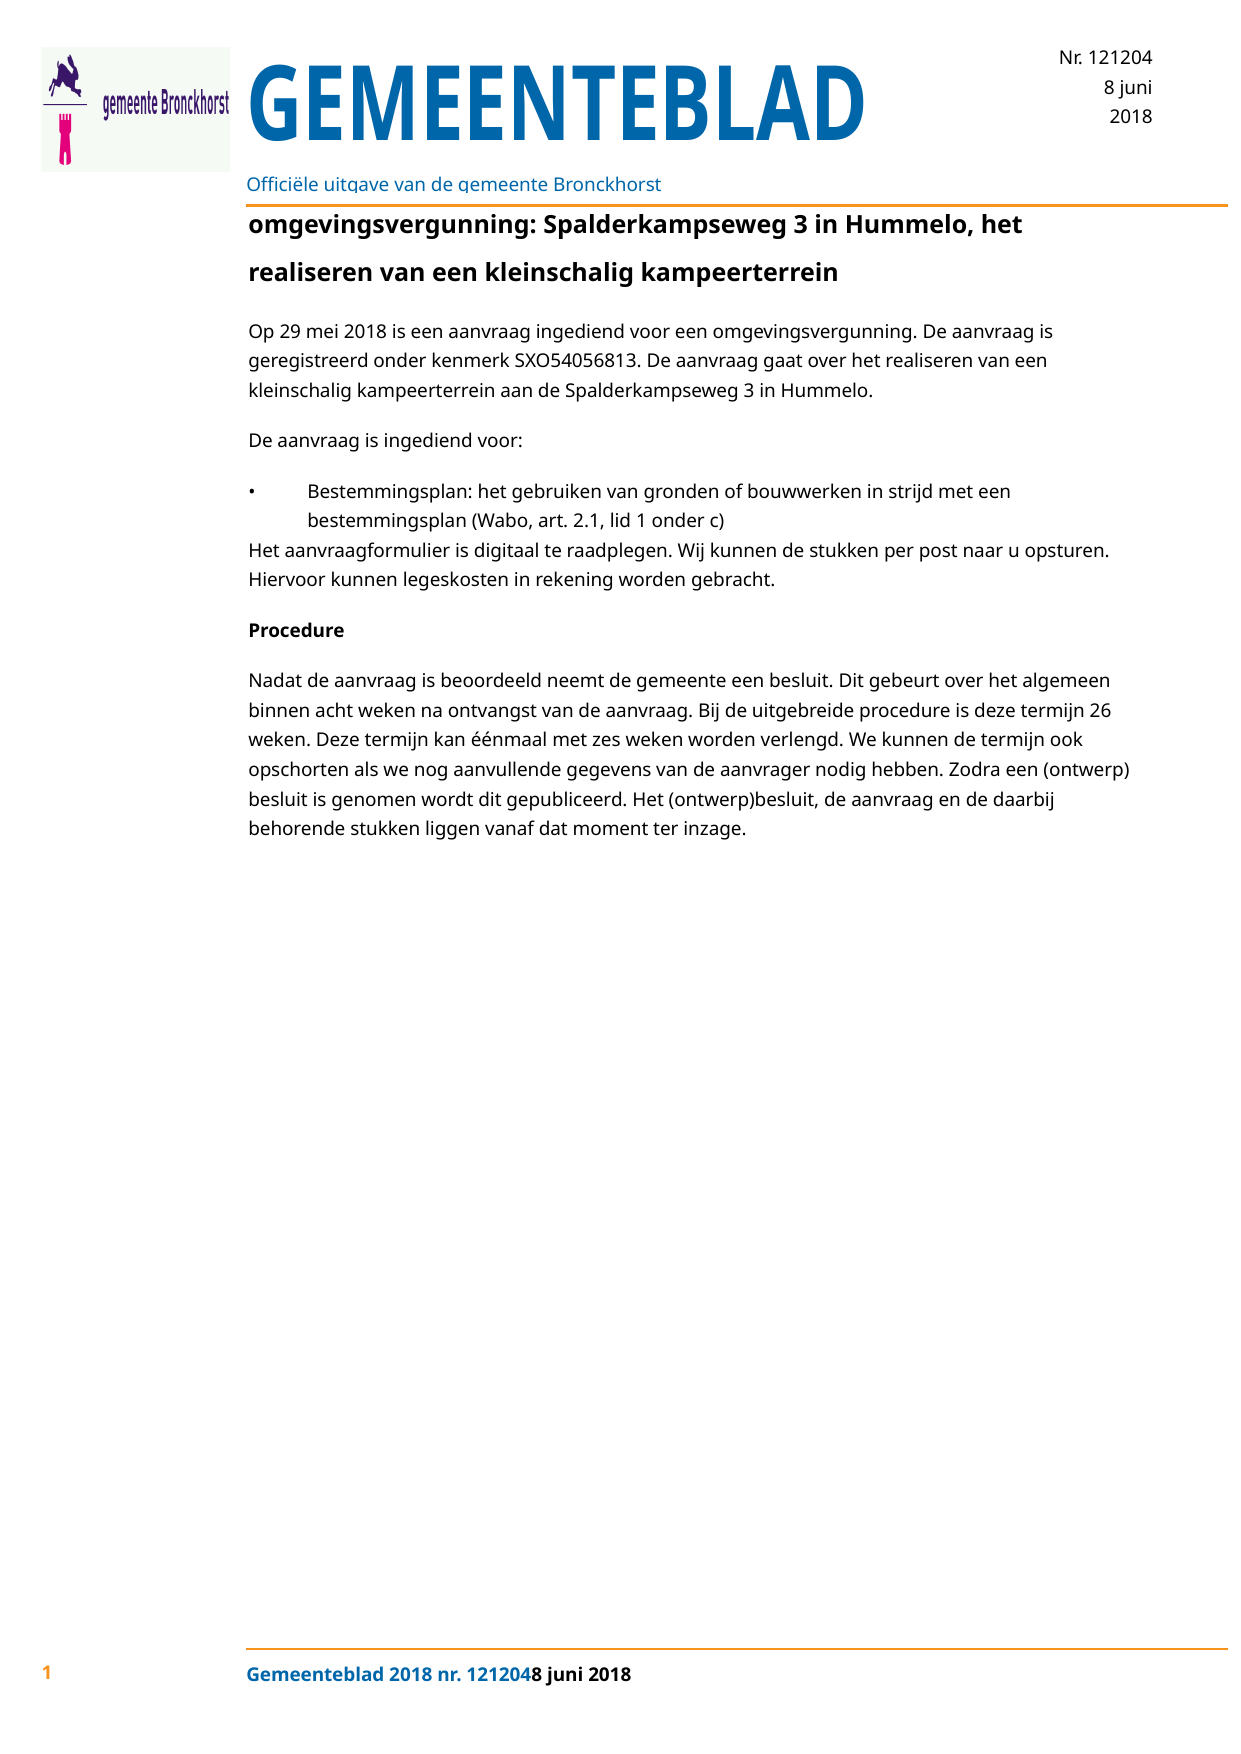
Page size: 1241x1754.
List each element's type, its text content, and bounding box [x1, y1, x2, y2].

text Procedure [248, 617, 1152, 643]
list Bestemmingsplan: het gebruiken van gronden of bouwwerken in strijd met een bestemmingsplan (Wabo, art. 2.1, lid 1 onder c) [248, 478, 1152, 533]
text De aanvraag is ingediend voor: [248, 427, 1152, 453]
text omgevingsvergunning: Spalderkampseweg 3 in Hummelo, het realiseren van een kleinschalig kampeerterrein [248, 207, 1152, 288]
text Nadat de aanvraag is beoordeeld neemt de gemeente een besluit. Dit gebeurt over het algemeen binnen acht weken na ontvangst van de aanvraag. Bij de uitgebreide procedure is deze termijn 26 weken. Deze termijn kan éénmaal met zes weken worden verlengd. We kunnen de termijn ook opschorten als we nog aanvullende gegevens van de aanvrager nodig hebben. Zodra een (ontwerp) besluit is genomen wordt dit gepubliceerd. Het (ontwerp)besluit, de aanvraag en de daarbij behorende stukken liggen vanaf dat moment ter inzage. [248, 667, 1152, 841]
picture [41, 47, 231, 172]
text Het aanvraagformulier is digitaal te raadplegen. Wij kunnen de stukken per post naar u opsturen. Hiervoor kunnen legeskosten in rekening worden gebracht. [248, 537, 1152, 592]
text Op 29 mei 2018 is een aanvraag ingediend voor een omgevingsvergunning. De aanvraag is geregistreerd onder kenmerk SXO54056813. De aanvraag gaat over het realiseren van een kleinschalig kampeerterrein aan de Spalderkampseweg 3 in Hummelo. [248, 318, 1152, 403]
